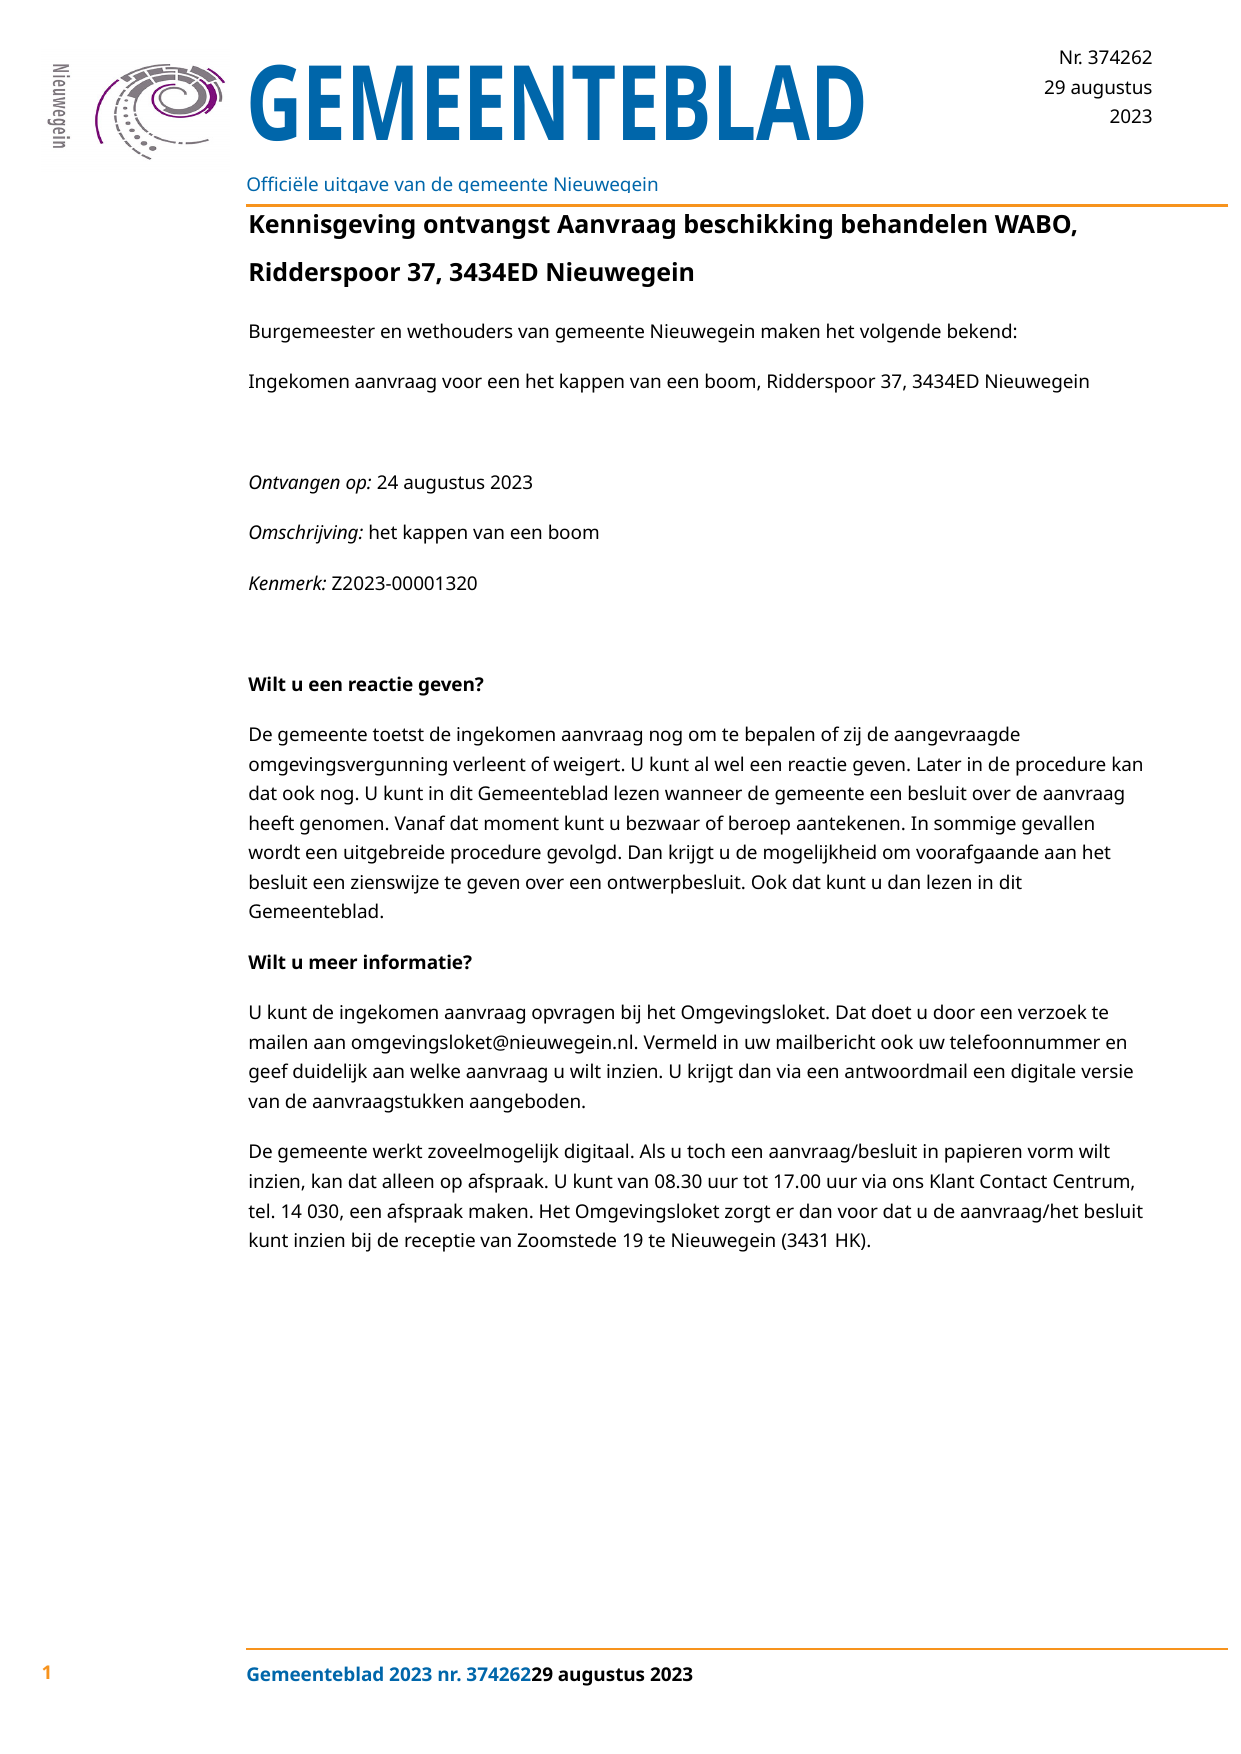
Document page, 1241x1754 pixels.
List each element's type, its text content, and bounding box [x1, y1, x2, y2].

text Burgemeester en wethouders van gemeente Nieuwegein maken het volgende bekend: [248, 318, 1152, 344]
text Ontvangen op: 24 augustus 2023 [248, 469, 1152, 495]
text Omschrijving: het kappen van een boom [248, 519, 1152, 545]
text Kennisgeving ontvangst Aanvraag beschikking behandelen WABO, Ridderspoor 37, 3434ED Nieuwegein [248, 207, 1152, 288]
text Kenmerk: Z2023-00001320 [248, 570, 1152, 596]
text De gemeente toetst de ingekomen aanvraag nog om te bepalen of zij de aangevraagde omgevingsvergunning verleent of weigert. U kunt al wel een reactie geven. Later in de procedure kan dat ook nog. U kunt in dit Gemeenteblad lezen wanneer de gemeente een besluit over de aanvraag heeft genomen. Vanaf dat moment kunt u bezwaar of beroep aantekenen. In sommige gevallen wordt een uitgebreide procedure gevolgd. Dan krijgt u de mogelijkheid om voorafgaande aan het besluit een zienswijze te geven over een ontwerpbesluit. Ook dat kunt u dan lezen in dit Gemeenteblad. [248, 721, 1152, 924]
text Ingekomen aanvraag voor een het kappen van een boom, Ridderspoor 37, 3434ED Nieuwegein [248, 368, 1152, 394]
text Wilt u meer informatie? [248, 949, 1152, 975]
text De gemeente werkt zoveelmogelijk digitaal. Als u toch een aanvraag/besluit in papieren vorm wilt inzien, kan dat alleen op afspraak. U kunt van 08.30 uur tot 17.00 uur via ons Klant Contact Centrum, tel. 14 030, een afspraak maken. Het Omgevingsloket zorgt er dan voor dat u de aanvraag/het besluit kunt inzien bij de receptie van Zoomstede 19 te Nieuwegein (3431 HK). [248, 1139, 1152, 1253]
picture [41, 47, 231, 172]
text U kunt de ingekomen aanvraag opvragen bij het Omgevingsloket. Dat doet u door een verzoek te mailen aan omgevingsloket@nieuwegein.nl. Vermeld in uw mailbericht ook uw telefoonnummer en geef duidelijk aan welke aanvraag u wilt inzien. U krijgt dan via een antwoordmail een digitale versie van de aanvraagstukken aangeboden. [248, 999, 1152, 1114]
text Wilt u een reactie geven? [248, 671, 1152, 697]
